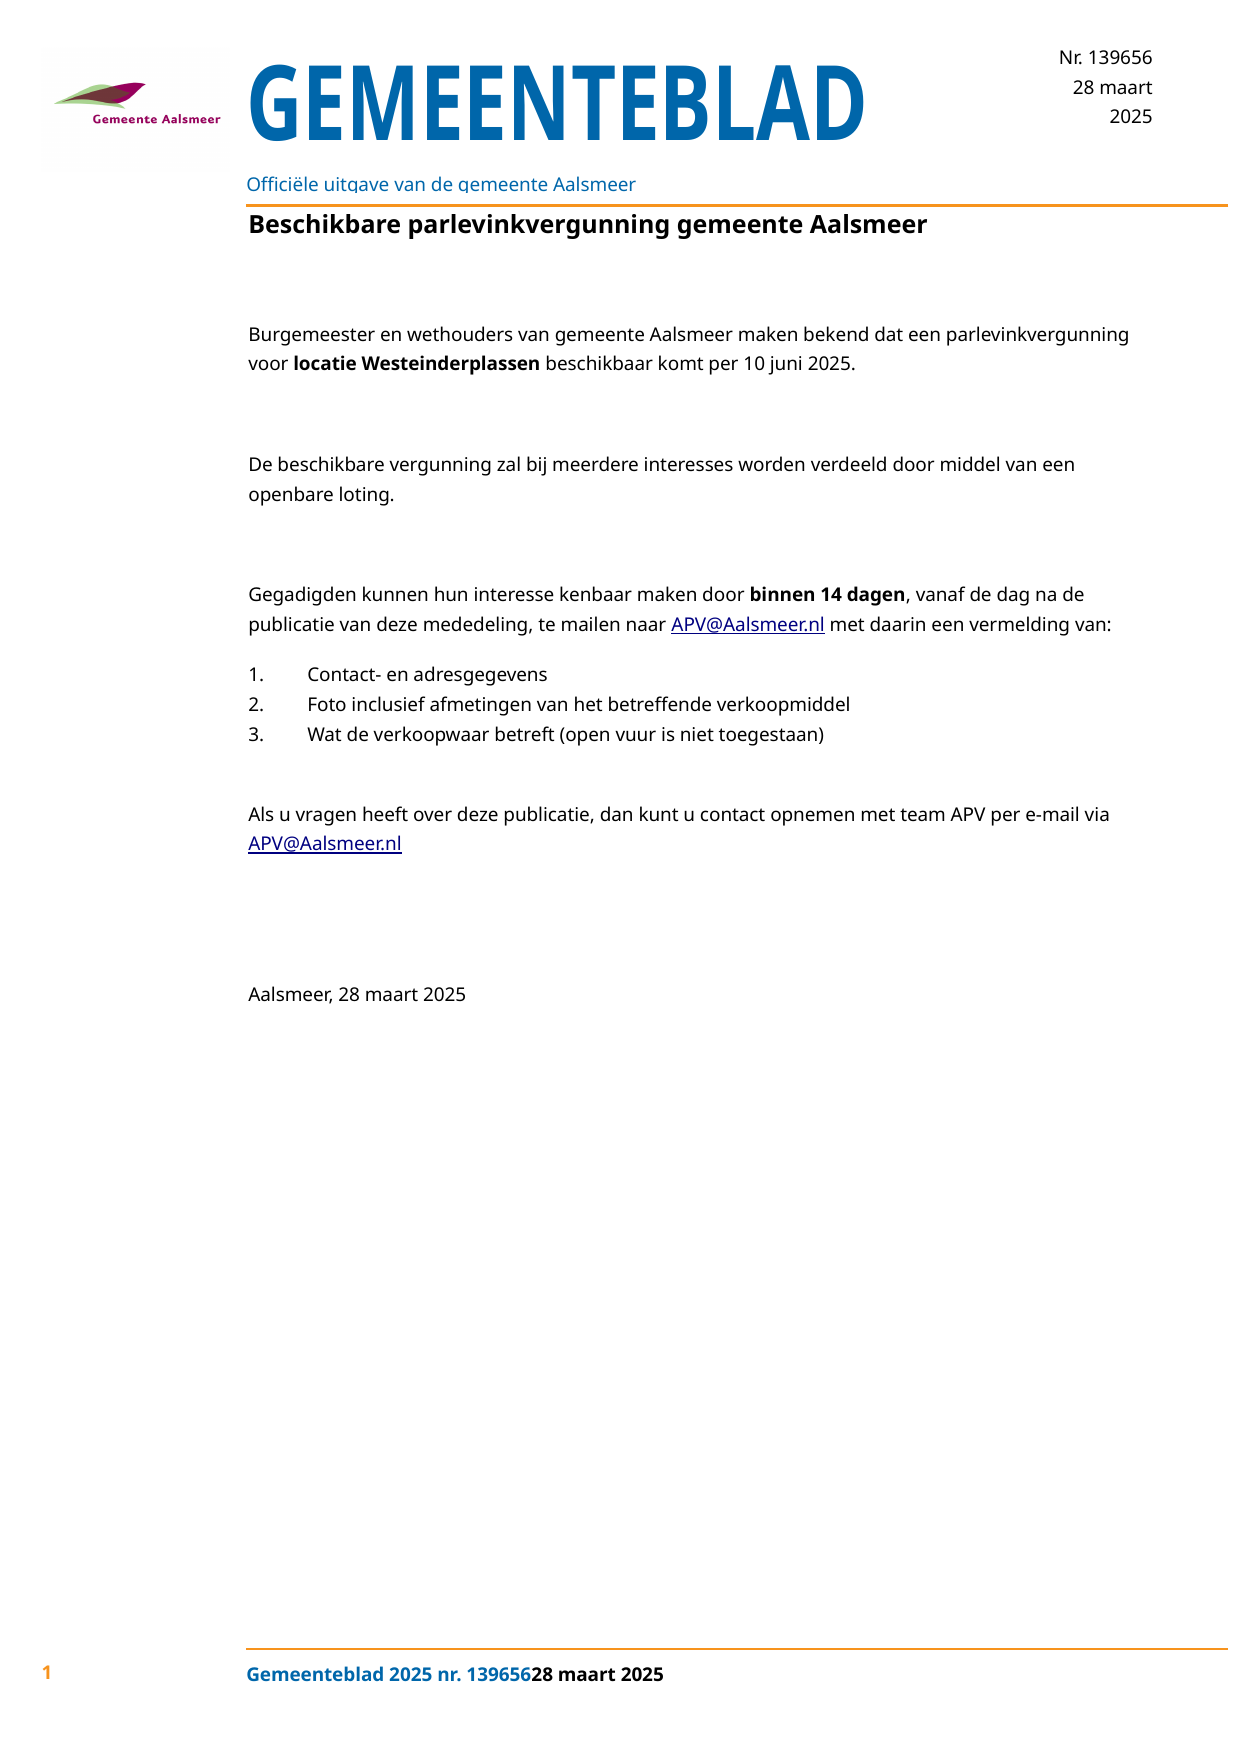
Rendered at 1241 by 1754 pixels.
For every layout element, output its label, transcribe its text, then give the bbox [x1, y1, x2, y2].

picture [41, 47, 231, 172]
text Beschikbare parlevinkvergunning gemeente Aalsmeer [248, 207, 1152, 241]
list Contact- en adresgegevens [248, 662, 1152, 687]
text De beschikbare vergunning zal bij meerdere interesses worden verdeeld door middel van een openbare loting. [248, 451, 1152, 506]
text Aalsmeer, 28 maart 2025 [248, 982, 1152, 1007]
list Wat de verkoopwaar betreft (open vuur is niet toegestaan) [248, 721, 1152, 746]
text Burgemeester en wethouders van gemeente Aalsmeer maken bekend dat een parlevinkvergunning voor locatie Westeinderplassen beschikbaar komt per 10 juni 2025. [248, 321, 1152, 376]
list Foto inclusief afmetingen van het betreffende verkoopmiddel [248, 691, 1152, 717]
text Als u vragen heeft over deze publicatie, dan kunt u contact opnemen met team APV per e-mail via APV@Aalsmeer.nl [248, 801, 1152, 856]
text Gegadigden kunnen hun interesse kenbaar maken door binnen 14 dagen, vanaf de dag na de publicatie van deze mededeling, te mailen naar APV@Aalsmeer.nl met daarin een vermelding van: [248, 582, 1152, 637]
